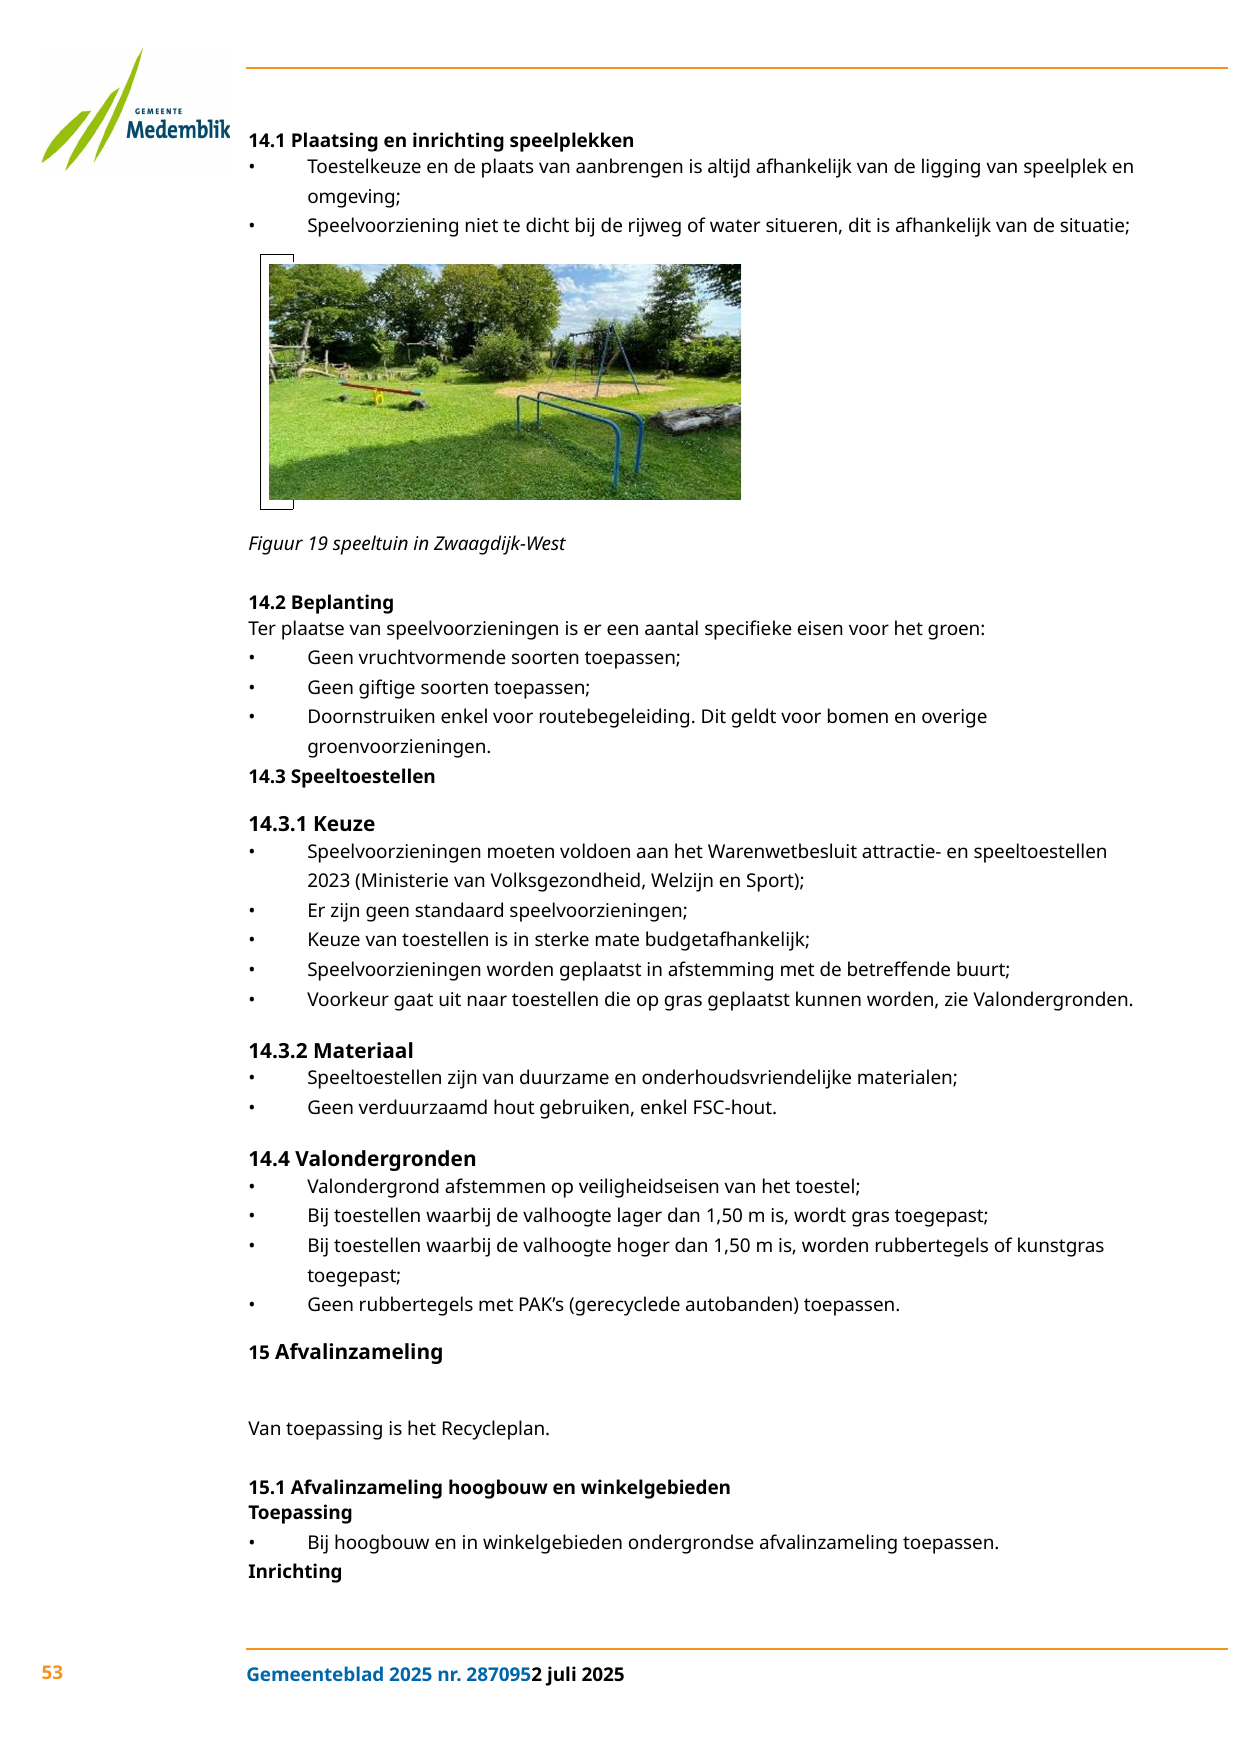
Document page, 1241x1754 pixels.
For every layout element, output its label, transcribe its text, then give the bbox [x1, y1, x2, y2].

list Speelvoorzieningen moeten voldoen aan het Warenwetbesluit attractie- en speeltoestellen 2023 (Ministerie van Volksgezondheid, Welzijn en Sport); [248, 838, 1152, 893]
text 14.2 Beplanting [248, 589, 1152, 615]
text Figuur 19 speeltuin in Zwaagdijk-West [248, 530, 1152, 556]
list Speelvoorzieningen worden geplaatst in afstemming met de betreffende buurt; [248, 956, 1152, 982]
list Doornstruiken enkel voor routebegeleiding. Dit geldt voor bomen en overige groenvoorzieningen. [248, 704, 1152, 759]
list Geen giftige soorten toepassen; [248, 674, 1152, 700]
text 14.3.1 Keuze [248, 809, 1152, 838]
text 15.1 Afvalinzameling hoogbouw en winkelgebieden [248, 1474, 1152, 1499]
list Bij hoogbouw en in winkelgebieden ondergrondse afvalinzameling toepassen. [248, 1529, 1152, 1555]
text 14.3 Speeltoestellen [248, 763, 1152, 788]
list Geen verduurzaamd hout gebruiken, enkel FSC-hout. [248, 1094, 1152, 1120]
text 14.3.2 Materiaal [248, 1036, 1152, 1064]
list Toestelkeuze en de plaats van aanbrengen is altijd afhankelijk van de ligging van speelplek en omgeving; [248, 153, 1152, 209]
list Valondergrond afstemmen op veiligheidseisen van het toestel; [248, 1173, 1152, 1199]
text 14.1 Plaatsing en inrichting speelplekken [248, 128, 1152, 153]
picture [268, 262, 742, 500]
list Voorkeur gaat uit naar toestellen die op gras geplaatst kunnen worden, zie Valondergronden. [248, 986, 1152, 1011]
text Inrichting [248, 1559, 1152, 1584]
list Geen rubbertegels met PAK’s (gerecyclede autobanden) toepassen. [248, 1291, 1152, 1317]
text Ter plaatse van speelvoorzieningen is er een aantal specifieke eisen voor het groen: [248, 615, 1152, 641]
list Geen vruchtvormende soorten toepassen; [248, 644, 1152, 670]
text Toepassing [248, 1499, 1152, 1525]
list Bij toestellen waarbij de valhoogte lager dan 1,50 m is, wordt gras toegepast; [248, 1203, 1152, 1228]
list Bij toestellen waarbij de valhoogte hoger dan 1,50 m is, worden rubbertegels of kunstgras toegepast; [248, 1232, 1152, 1287]
text Van toepassing is het Recycleplan. [248, 1415, 1152, 1440]
list Er zijn geen standaard speelvoorzieningen; [248, 897, 1152, 923]
picture [41, 47, 231, 172]
text 15 Afvalinzameling [248, 1337, 1152, 1365]
list Keuze van toestellen is in sterke mate budgetafhankelijk; [248, 927, 1152, 952]
list Speeltoestellen zijn van duurzame en onderhoudsvriendelijke materialen; [248, 1064, 1152, 1090]
list Speelvoorziening niet te dicht bij de rijweg of water situeren, dit is afhankelijk van de situatie; [248, 212, 1152, 238]
text 14.4 Valondergronden [248, 1144, 1152, 1173]
